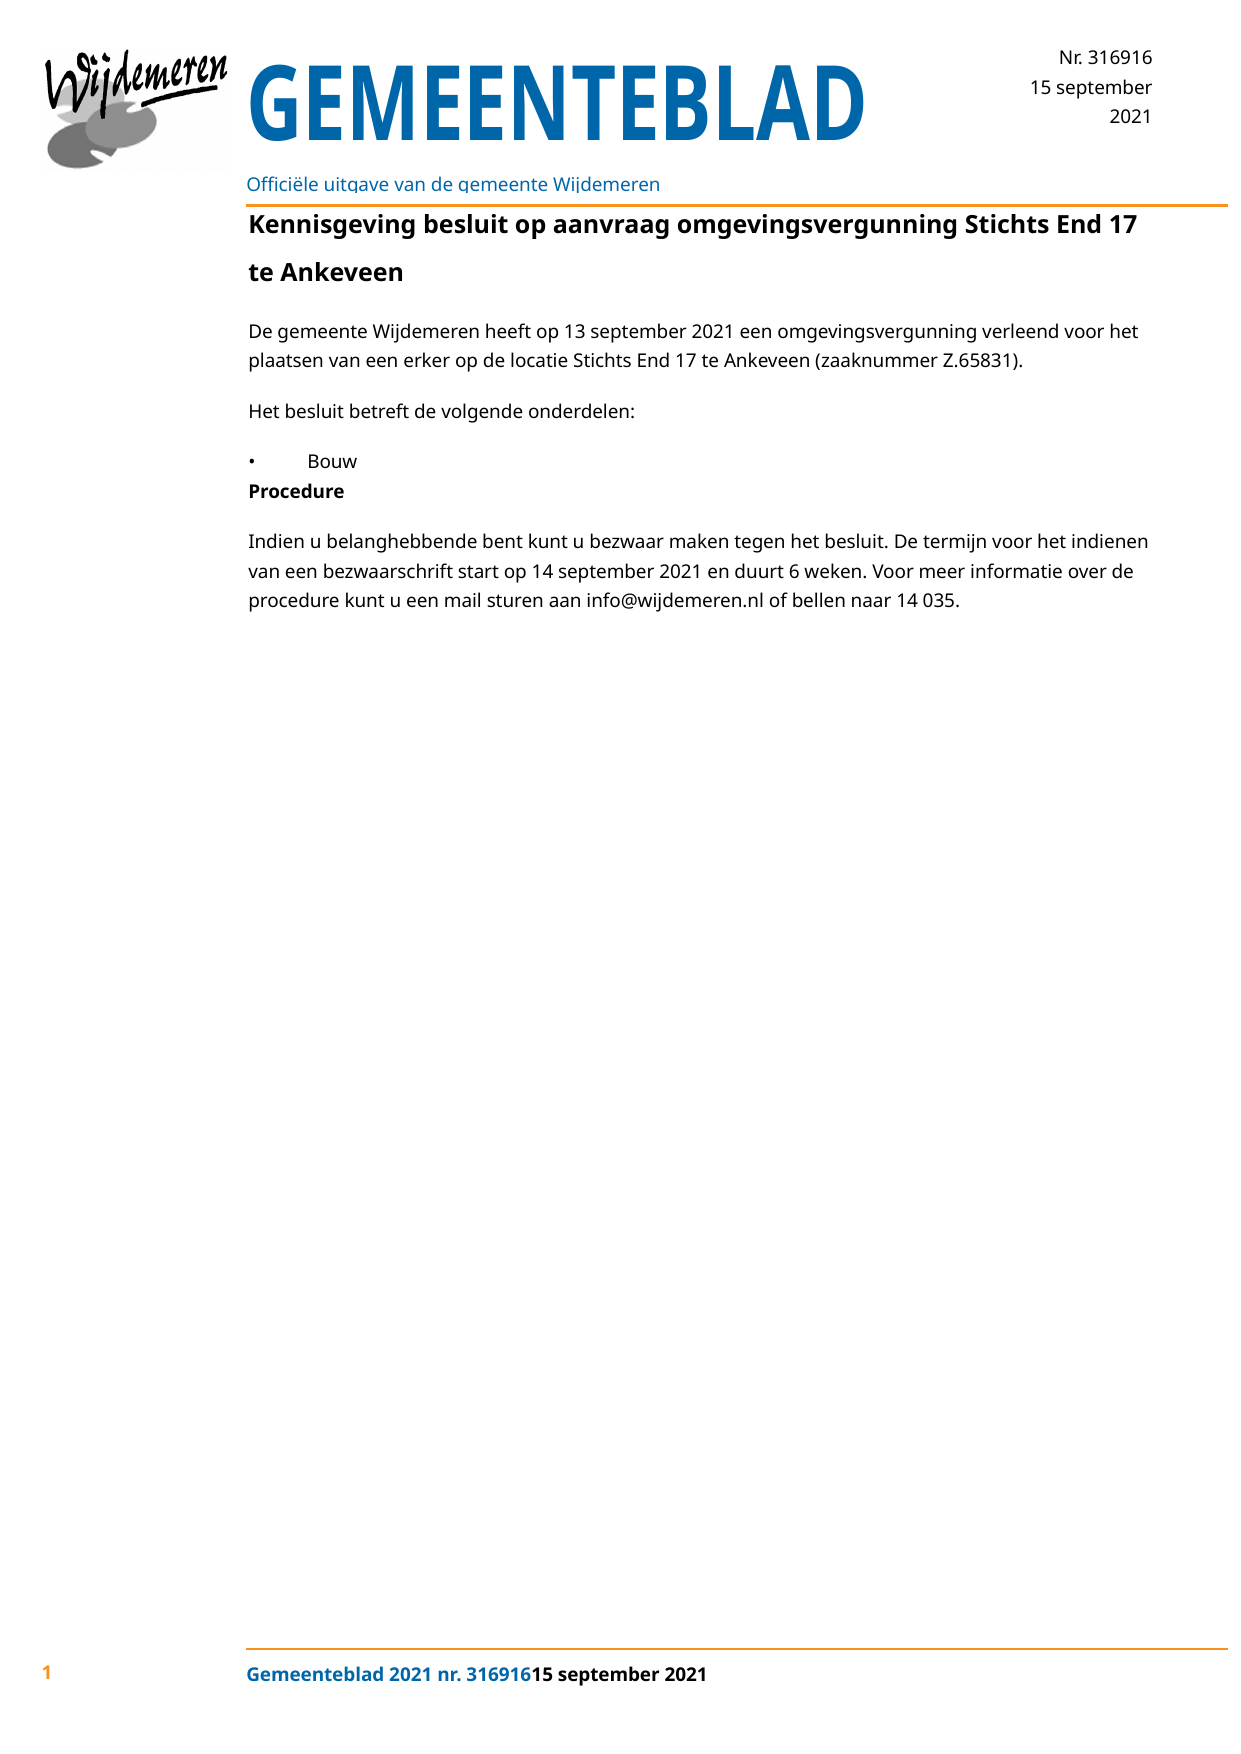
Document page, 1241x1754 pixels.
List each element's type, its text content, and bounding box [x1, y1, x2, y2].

text De gemeente Wijdemeren heeft op 13 september 2021 een omgevingsvergunning verleend voor het plaatsen van een erker op de locatie Stichts End 17 te Ankeveen (zaaknummer Z.65831). [248, 318, 1152, 373]
text Procedure [248, 478, 1152, 504]
text Het besluit betreft de volgende onderdelen: [248, 398, 1152, 424]
text Kennisgeving besluit op aanvraag omgevingsvergunning Stichts End 17 te Ankeveen [248, 207, 1152, 288]
list Bouw [248, 448, 1152, 474]
picture [41, 47, 231, 172]
text Indien u belanghebbende bent kunt u bezwaar maken tegen het besluit. De termijn voor het indienen van een bezwaarschrift start op 14 september 2021 en duurt 6 weken. Voor meer informatie over de procedure kunt u een mail sturen aan info@wijdemeren.nl of bellen naar 14 035. [248, 528, 1152, 613]
